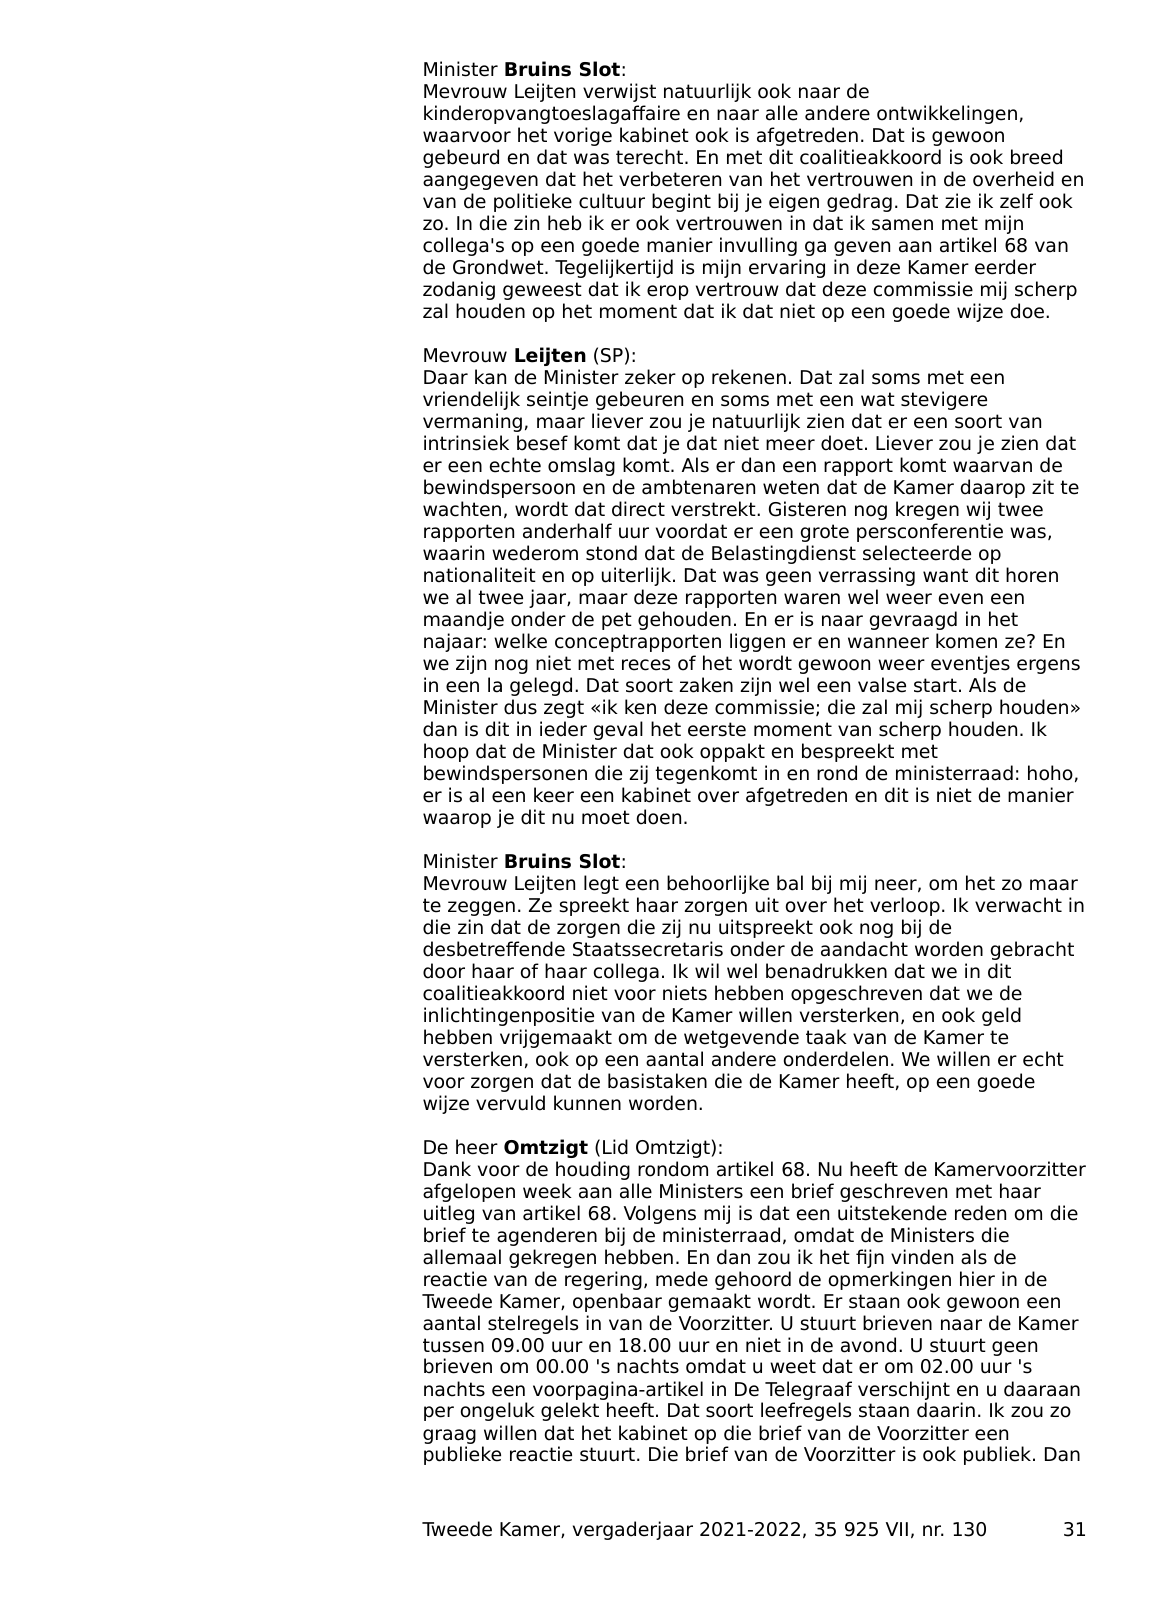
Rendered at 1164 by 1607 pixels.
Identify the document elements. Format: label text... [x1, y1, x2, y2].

text Minister Bruins Slot: [422, 851, 1087, 873]
text De heer Omtzigt (Lid Omtzigt): [422, 1137, 1087, 1159]
text Mevrouw Leijten legt een behoorlijke bal bij mij neer, om het zo maar te zeggen. Ze spreekt haar zorgen uit over het verloop. Ik verwacht in die zin dat de zorgen die zij nu uitspreekt ook nog bij de desbetreffende Staatssecretaris onder de aandacht worden gebracht door haar of haar collega. Ik wil wel benadrukken dat we in dit coalitieakkoord niet voor niets hebben opgeschreven dat we de inlichtingenpositie van de Kamer willen versterken, en ook geld hebben vrijgemaakt om de wetgevende taak van de Kamer te versterken, ook op een aantal andere onderdelen. We willen er echt voor zorgen dat de basistaken die de Kamer heeft, op een goede wijze vervuld kunnen worden. [422, 873, 1087, 1114]
text Daar kan de Minister zeker op rekenen. Dat zal soms met een vriendelijk seintje gebeuren en soms met een wat stevigere vermaning, maar liever zou je natuurlijk zien dat er een soort van intrinsiek besef komt dat je dat niet meer doet. Liever zou je zien dat er een echte omslag komt. Als er dan een rapport komt waarvan de bewindspersoon en de ambtenaren weten dat de Kamer daarop zit te wachten, wordt dat direct verstrekt. Gisteren nog kregen wij twee rapporten anderhalf uur voordat er een grote persconferentie was, waarin wederom stond dat de Belastingdienst selecteerde op nationaliteit en op uiterlijk. Dat was geen verrassing want dit horen we al twee jaar, maar deze rapporten waren wel weer even een maandje onder de pet gehouden. En er is naar gevraagd in het najaar: welke conceptrapporten liggen er en wanneer komen ze? En we zijn nog niet met reces of het wordt gewoon weer eventjes ergens in een la gelegd. Dat soort zaken zijn wel een valse start. Als de Minister dus zegt «ik ken deze commissie; die zal mij scherp houden» dan is dit in ieder geval het eerste moment van scherp houden. Ik hoop dat de Minister dat ook oppakt en bespreekt met bewindspersonen die zij tegenkomt in en rond de ministerraad: hoho, er is al een keer een kabinet over afgetreden en dit is niet de manier waarop je dit nu moet doen. [422, 367, 1087, 828]
text Mevrouw Leijten verwijst natuurlijk ook naar de kinderopvangtoeslagaffaire en naar alle andere ontwikkelingen, waarvoor het vorige kabinet ook is afgetreden. Dat is gewoon gebeurd en dat was terecht. En met dit coalitieakkoord is ook breed aangegeven dat het verbeteren van het vertrouwen in de overheid en van de politieke cultuur begint bij je eigen gedrag. Dat zie ik zelf ook zo. In die zin heb ik er ook vertrouwen in dat ik samen met mijn collega's op een goede manier invulling ga geven aan artikel 68 van de Grondwet. Tegelijkertijd is mijn ervaring in deze Kamer eerder zodanig geweest dat ik erop vertrouw dat deze commissie mij scherp zal houden op het moment dat ik dat niet op een goede wijze doe. [422, 81, 1087, 323]
text Dank voor de houding rondom artikel 68. Nu heeft de Kamervoorzitter afgelopen week aan alle Ministers een brief geschreven met haar uitleg van artikel 68. Volgens mij is dat een uitstekende reden om die brief te agenderen bij de ministerraad, omdat de Ministers die allemaal gekregen hebben. En dan zou ik het fijn vinden als de reactie van de regering, mede gehoord de opmerkingen hier in de Tweede Kamer, openbaar gemaakt wordt. Er staan ook gewoon een aantal stelregels in van de Voorzitter. U stuurt brieven naar de Kamer tussen 09.00 uur en 18.00 uur en niet in de avond. U stuurt geen brieven om 00.00 's nachts omdat u weet dat er om 02.00 uur 's nachts een voorpagina-artikel in De Telegraaf verschijnt en u daaraan per ongeluk gelekt heeft. Dat soort leefregels staan daarin. Ik zou zo graag willen dat het kabinet op die brief van de Voorzitter een publieke reactie stuurt. Die brief van de Voorzitter is ook publiek. Dan [422, 1159, 1087, 1466]
text Minister Bruins Slot: [422, 59, 1087, 81]
text Mevrouw Leijten (SP): [422, 345, 1087, 367]
